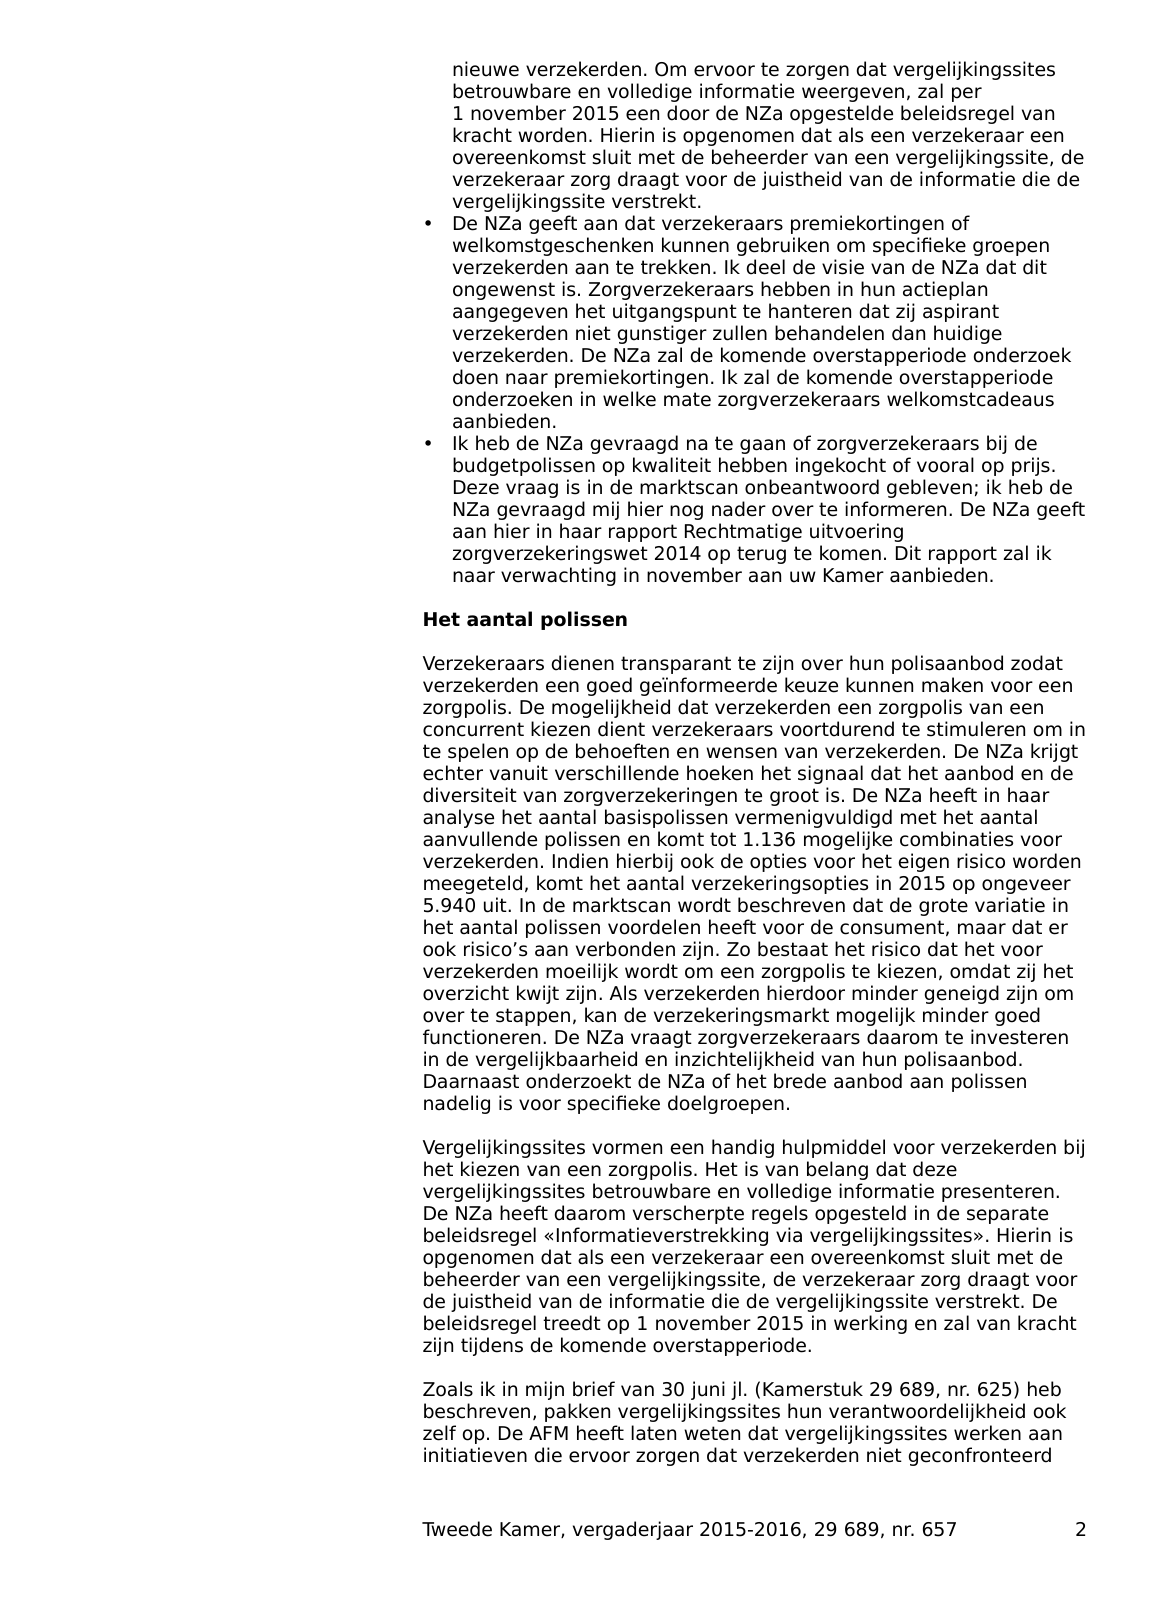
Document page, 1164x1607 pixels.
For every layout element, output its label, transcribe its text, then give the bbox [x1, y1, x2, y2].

subtitle Het aantal polissen [422, 609, 1087, 631]
text • Ik heb de NZa gevraagd na te gaan of zorgverzekeraars bij de budgetpolissen op kwaliteit hebben ingekocht of vooral op prijs. Deze vraag is in de marktscan onbeantwoord gebleven; ik heb de NZa gevraagd mij hier nog nader over te informeren. De NZa geeft aan hier in haar rapport Rechtmatige uitvoering zorgverzekeringswet 2014 op terug te komen. Dit rapport zal ik naar verwachting in november aan uw Kamer aanbieden. [422, 433, 1087, 587]
text Zoals ik in mijn brief van 30 juni jl. (Kamerstuk 29 689, nr. 625) heb beschreven, pakken vergelijkingssites hun verantwoordelijkheid ook zelf op. De AFM heeft laten weten dat vergelijkingssites werken aan initiatieven die ervoor zorgen dat verzekerden niet geconfronteerd [422, 1379, 1087, 1467]
text • De NZa geeft aan dat verzekeraars premiekortingen of welkomstgeschenken kunnen gebruiken om specifieke groepen verzekerden aan te trekken. Ik deel de visie van de NZa dat dit ongewenst is. Zorgverzekeraars hebben in hun actieplan aangegeven het uitgangspunt te hanteren dat zij aspirant verzekerden niet gunstiger zullen behandelen dan huidige verzekerden. De NZa zal de komende overstapperiode onderzoek doen naar premiekortingen. Ik zal de komende overstapperiode onderzoeken in welke mate zorgverzekeraars welkomstcadeaus aanbieden. [422, 213, 1087, 433]
text Verzekeraars dienen transparant te zijn over hun polisaanbod zodat verzekerden een goed geïnformeerde keuze kunnen maken voor een zorgpolis. De mogelijkheid dat verzekerden een zorgpolis van een concurrent kiezen dient verzekeraars voortdurend te stimuleren om in te spelen op de behoeften en wensen van verzekerden. De NZa krijgt echter vanuit verschillende hoeken het signaal dat het aanbod en de diversiteit van zorgverzekeringen te groot is. De NZa heeft in haar analyse het aantal basispolissen vermenigvuldigd met het aantal aanvullende polissen en komt tot 1.136 mogelijke combinaties voor verzekerden. Indien hierbij ook de opties voor het eigen risico worden meegeteld, komt het aantal verzekeringsopties in 2015 op ongeveer 5.940 uit. In de marktscan wordt beschreven dat de grote variatie in het aantal polissen voordelen heeft voor de consument, maar dat er ook risico’s aan verbonden zijn. Zo bestaat het risico dat het voor verzekerden moeilijk wordt om een zorgpolis te kiezen, omdat zij het overzicht kwijt zijn. Als verzekerden hierdoor minder geneigd zijn om over te stappen, kan de verzekeringsmarkt mogelijk minder goed functioneren. De NZa vraagt zorgverzekeraars daarom te investeren in de vergelijkbaarheid en inzichtelijkheid van hun polisaanbod. Daarnaast onderzoekt de NZa of het brede aanbod aan polissen nadelig is voor specifieke doelgroepen. [422, 653, 1087, 1114]
text nieuwe verzekerden. Om ervoor te zorgen dat vergelijkingssites betrouwbare en volledige informatie weergeven, zal per 1 november 2015 een door de NZa opgestelde beleidsregel van kracht worden. Hierin is opgenomen dat als een verzekeraar een overeenkomst sluit met de beheerder van een vergelijkingssite, de verzekeraar zorg draagt voor de juistheid van de informatie die de vergelijkingssite verstrekt. [422, 59, 1087, 213]
text Vergelijkingssites vormen een handig hulpmiddel voor verzekerden bij het kiezen van een zorgpolis. Het is van belang dat deze vergelijkingssites betrouwbare en volledige informatie presenteren. De NZa heeft daarom verscherpte regels opgesteld in de separate beleidsregel «Informatieverstrekking via vergelijkingssites». Hierin is opgenomen dat als een verzekeraar een overeenkomst sluit met de beheerder van een vergelijkingssite, de verzekeraar zorg draagt voor de juistheid van de informatie die de vergelijkingssite verstrekt. De beleidsregel treedt op 1 november 2015 in werking en zal van kracht zijn tijdens de komende overstapperiode. [422, 1137, 1087, 1356]
